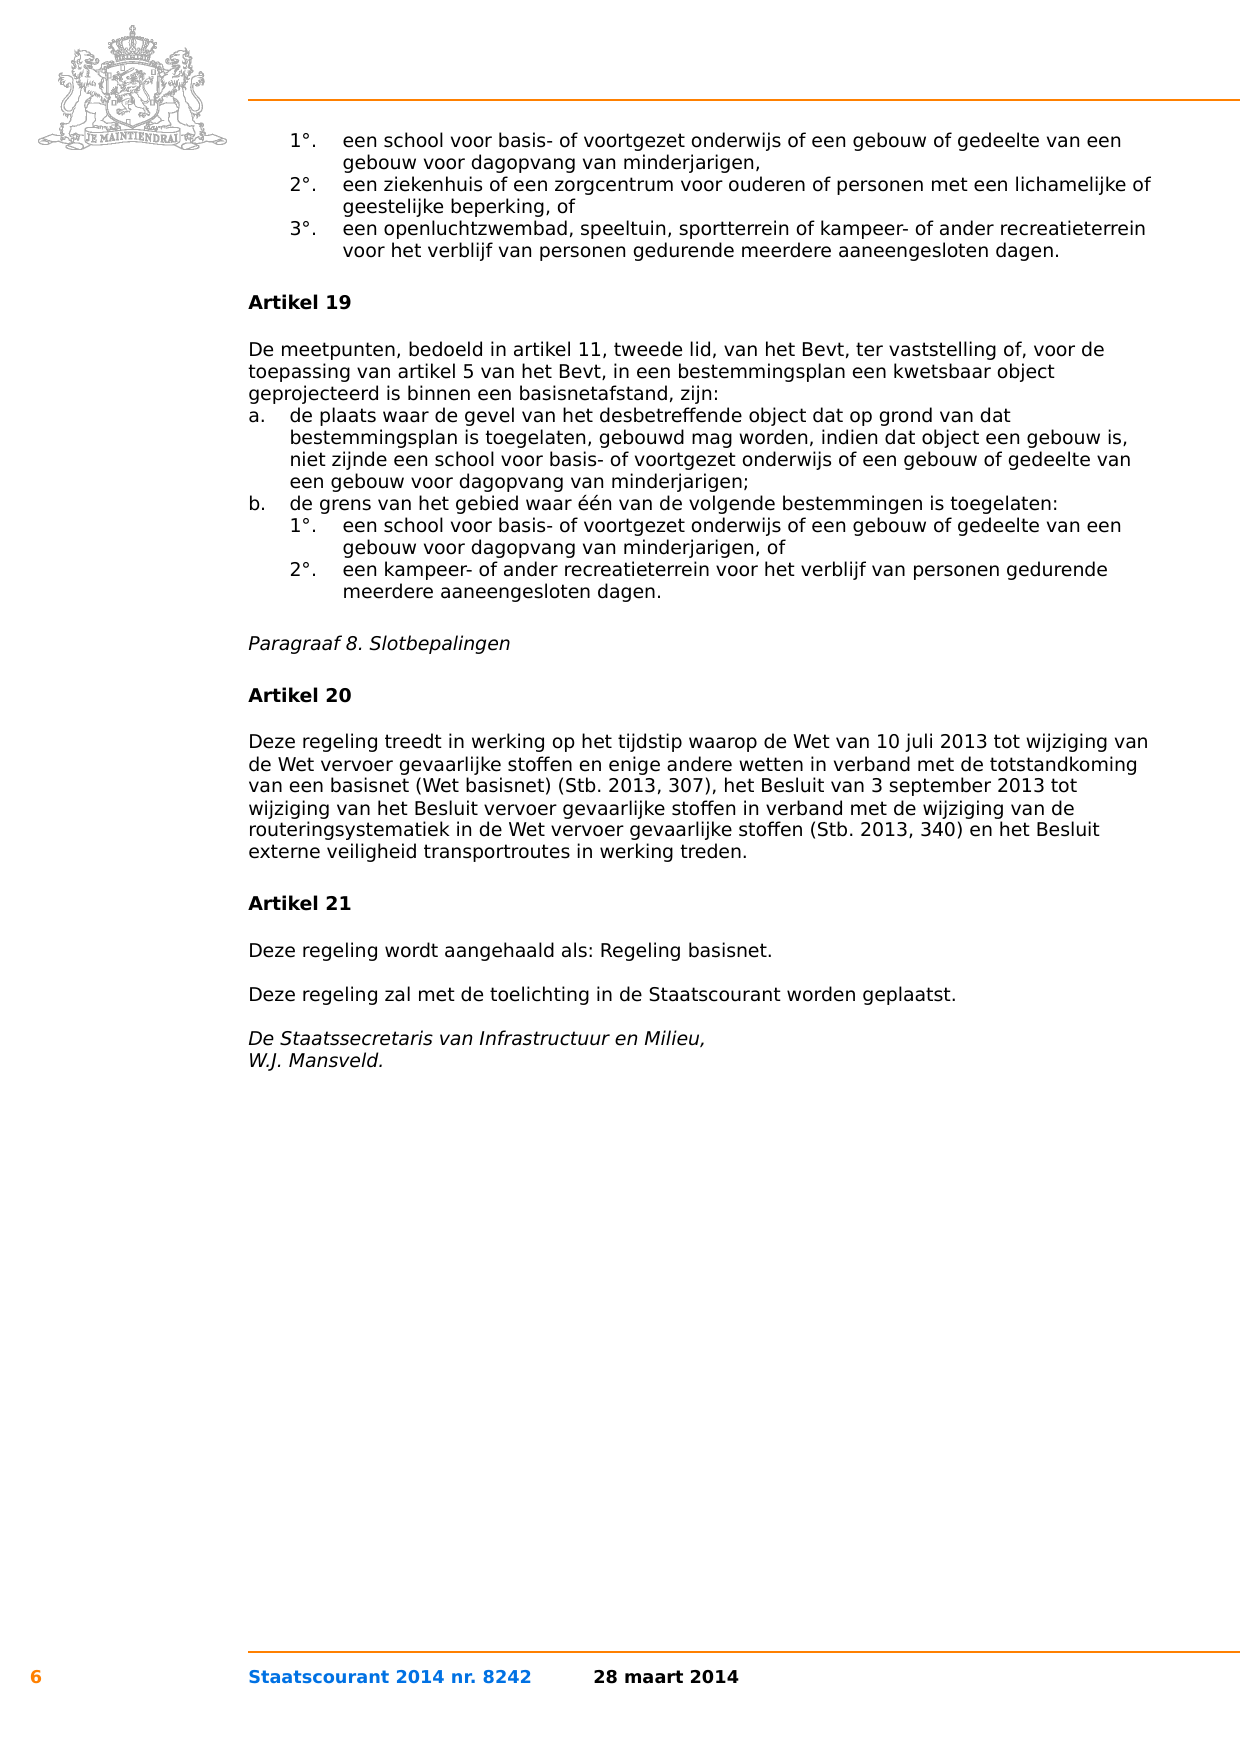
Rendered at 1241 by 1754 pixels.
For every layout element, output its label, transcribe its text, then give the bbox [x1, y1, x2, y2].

text 2°. een ziekenhuis of een zorgcentrum voor ouderen of personen met een lichamelijke of geestelijke beperking, of [289, 174, 1163, 218]
subtitle Paragraaf 8. Slotbepalingen [248, 632, 1163, 654]
text 3°. een openluchtzwembad, speeltuin, sportterrein of kampeer- of ander recreatieterrein voor het verblijf van personen gedurende meerdere aaneengesloten dagen. [289, 218, 1163, 262]
subtitle Artikel 21 [248, 893, 1163, 915]
subtitle Artikel 19 [248, 292, 1163, 314]
text De meetpunten, bedoeld in artikel 11, tweede lid, van het Bevt, ter vaststelling of, voor de toepassing van artikel 5 van het Bevt, in een bestemmingsplan een kwetsbaar object geprojecteerd is binnen een basisnetafstand, zijn: [248, 339, 1163, 405]
text Deze regeling wordt aangehaald als: Regeling basisnet. [248, 940, 1163, 962]
text 1°. een school voor basis- of voortgezet onderwijs of een gebouw of gedeelte van een gebouw voor dagopvang van minderjarigen, [289, 130, 1163, 174]
text b. de grens van het gebied waar één van de volgende bestemmingen is toegelaten: [248, 493, 1163, 514]
text De Staatssecretaris van Infrastructuur en Milieu, W.J. Mansveld. [248, 1028, 1163, 1072]
text 1°. een school voor basis- of voortgezet onderwijs of een gebouw of gedeelte van een gebouw voor dagopvang van minderjarigen, of [289, 514, 1163, 558]
subtitle Artikel 20 [248, 684, 1163, 706]
text Deze regeling treedt in werking op het tijdstip waarop de Wet van 10 juli 2013 tot wijziging van de Wet vervoer gevaarlijke stoffen en enige andere wetten in verband met de totstandkoming van een basisnet (Wet basisnet) (Stb. 2013, 307), het Besluit van 3 september 2013 tot wijziging van het Besluit vervoer gevaarlijke stoffen in verband met de wijziging van de routeringsystematiek in de Wet vervoer gevaarlijke stoffen (Stb. 2013, 340) en het Besluit externe veiligheid transportroutes in werking treden. [248, 731, 1163, 863]
text 2°. een kampeer- of ander recreatieterrein voor het verblijf van personen gedurende meerdere aaneengesloten dagen. [289, 558, 1163, 602]
picture [38, 25, 227, 150]
text Deze regeling zal met de toelichting in de Staatscourant worden geplaatst. [248, 984, 1163, 1006]
text a. de plaats waar de gevel van het desbetreffende object dat op grond van dat bestemmingsplan is toegelaten, gebouwd mag worden, indien dat object een gebouw is, niet zijnde een school voor basis- of voortgezet onderwijs of een gebouw of gedeelte van een gebouw voor dagopvang van minderjarigen; [248, 405, 1163, 493]
